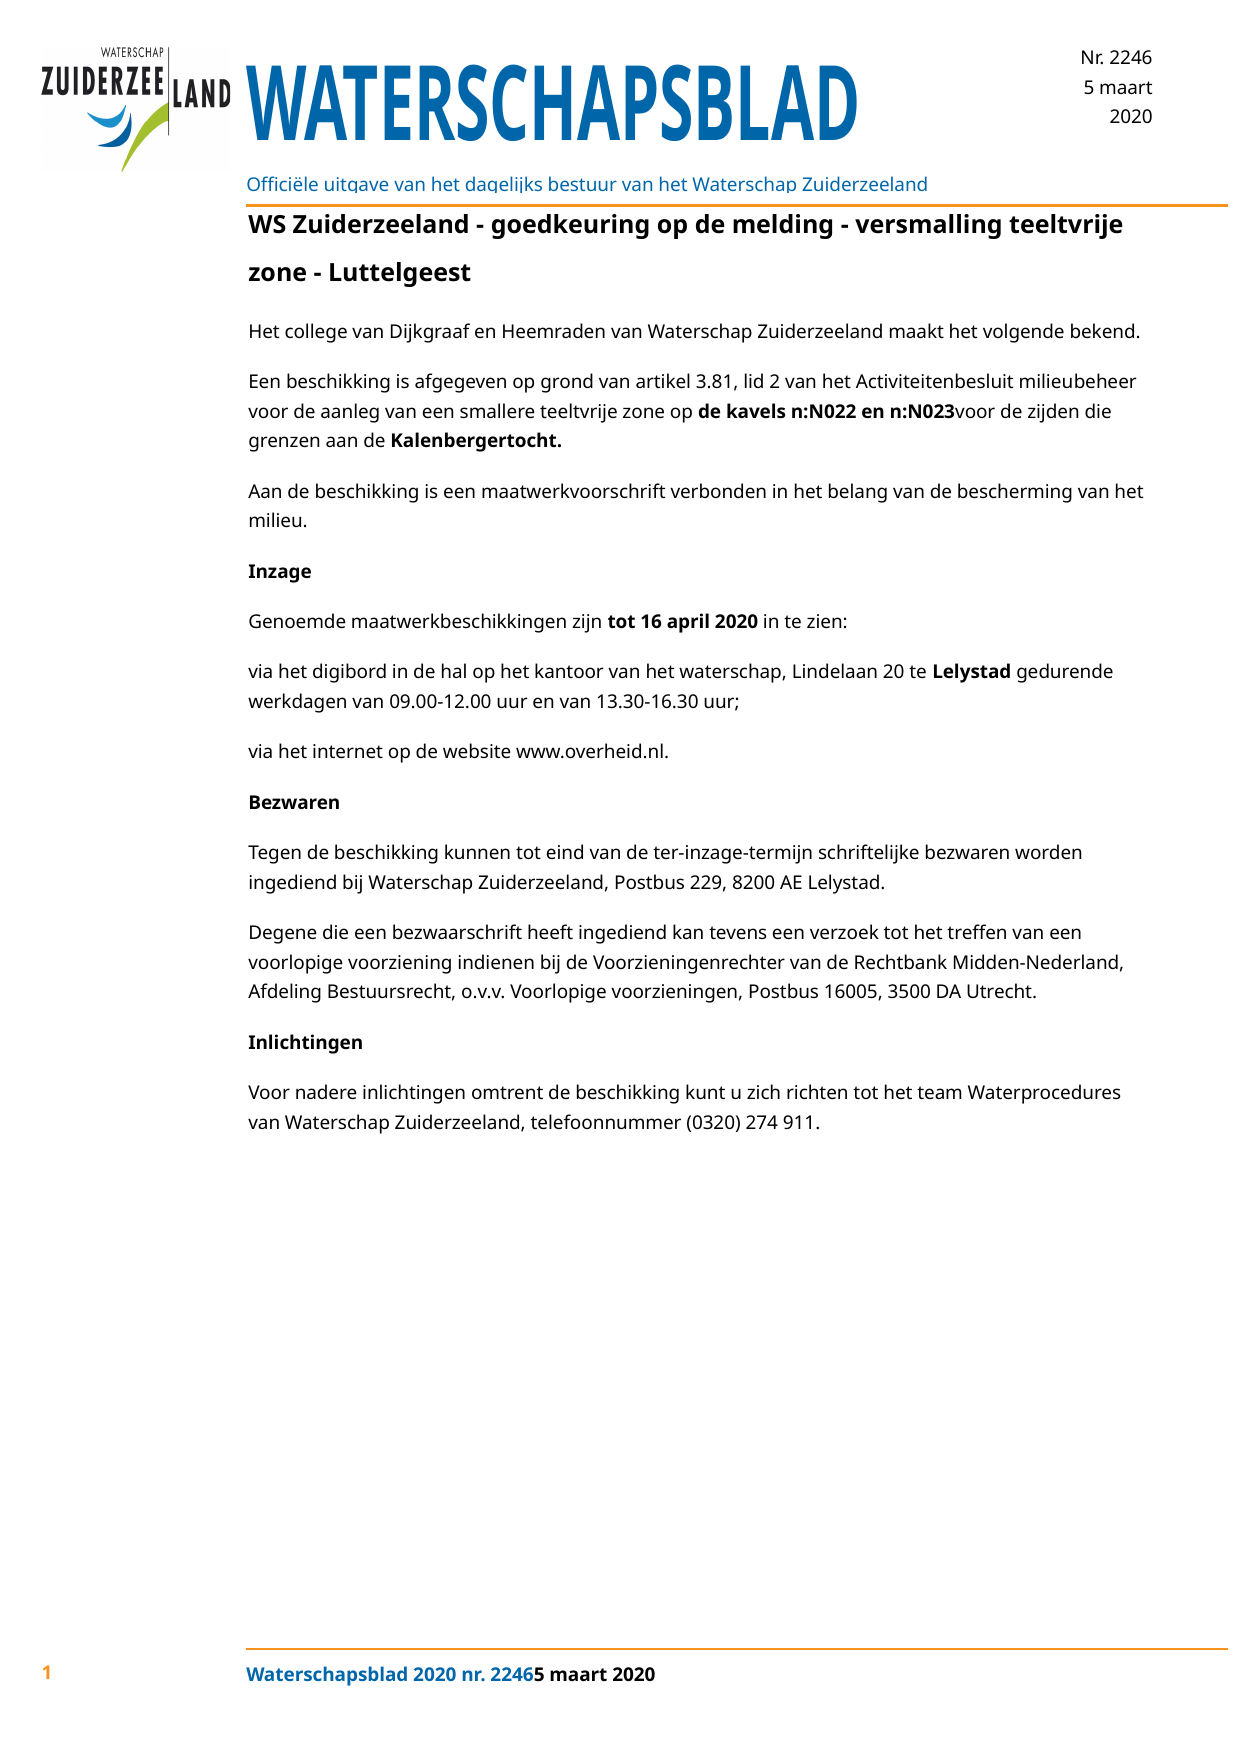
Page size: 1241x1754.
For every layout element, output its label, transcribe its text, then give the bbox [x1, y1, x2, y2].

text Voor nadere inlichtingen omtrent de beschikking kunt u zich richten tot het team Waterprocedures van Waterschap Zuiderzeeland, telefoonnummer (0320) 274 911. [248, 1079, 1152, 1135]
text via het digibord in de hal op het kantoor van het waterschap, Lindelaan 20 te Lelystad gedurende werkdagen van 09.00-12.00 uur en van 13.30-16.30 uur; [248, 659, 1152, 714]
text Een beschikking is afgegeven op grond van artikel 3.81, lid 2 van het Activiteitenbesluit milieu­beheer voor de aanleg van een smallere teeltvrije zone op de kavels n:N022 en n:N023voor de zijden die grenzen aan de Kalenbergertocht. [248, 368, 1152, 453]
text via het internet op de website www.overheid.nl. [248, 739, 1152, 764]
text Genoemde maatwerkbeschikkingen zijn tot 16 april 2020 in te zien: [248, 608, 1152, 634]
text Tegen de beschikking kunnen tot eind van de ter-inzage-termijn schriftelijke bezwaren worden ingediend bij Waterschap Zuiderzeeland, Postbus 229, 8200 AE Lelystad. [248, 839, 1152, 895]
text Bezwaren [248, 789, 1152, 815]
text WS Zuiderzeeland - goedkeuring op de melding - versmalling teeltvrije zone - Luttelgeest [248, 207, 1152, 288]
text Inlichtingen [248, 1029, 1152, 1055]
text Het college van Dijkgraaf en Heemraden van Waterschap Zuiderzeeland maakt het volgende bekend. [248, 318, 1152, 344]
picture [41, 47, 231, 172]
text Inzage [248, 558, 1152, 584]
text Aan de beschikking is een maatwerkvoorschrift verbonden in het belang van de bescherming van het milieu. [248, 478, 1152, 533]
text Degene die een bezwaarschrift heeft ingediend kan tevens een verzoek tot het treffen van een voorlopige voorziening indienen bij de Voorzieningenrechter van de Rechtbank Midden-Nederland, Afdeling Bestuursrecht, o.v.v. Voorlopige voorzieningen, Postbus 16005, 3500 DA Utrecht. [248, 919, 1152, 1004]
